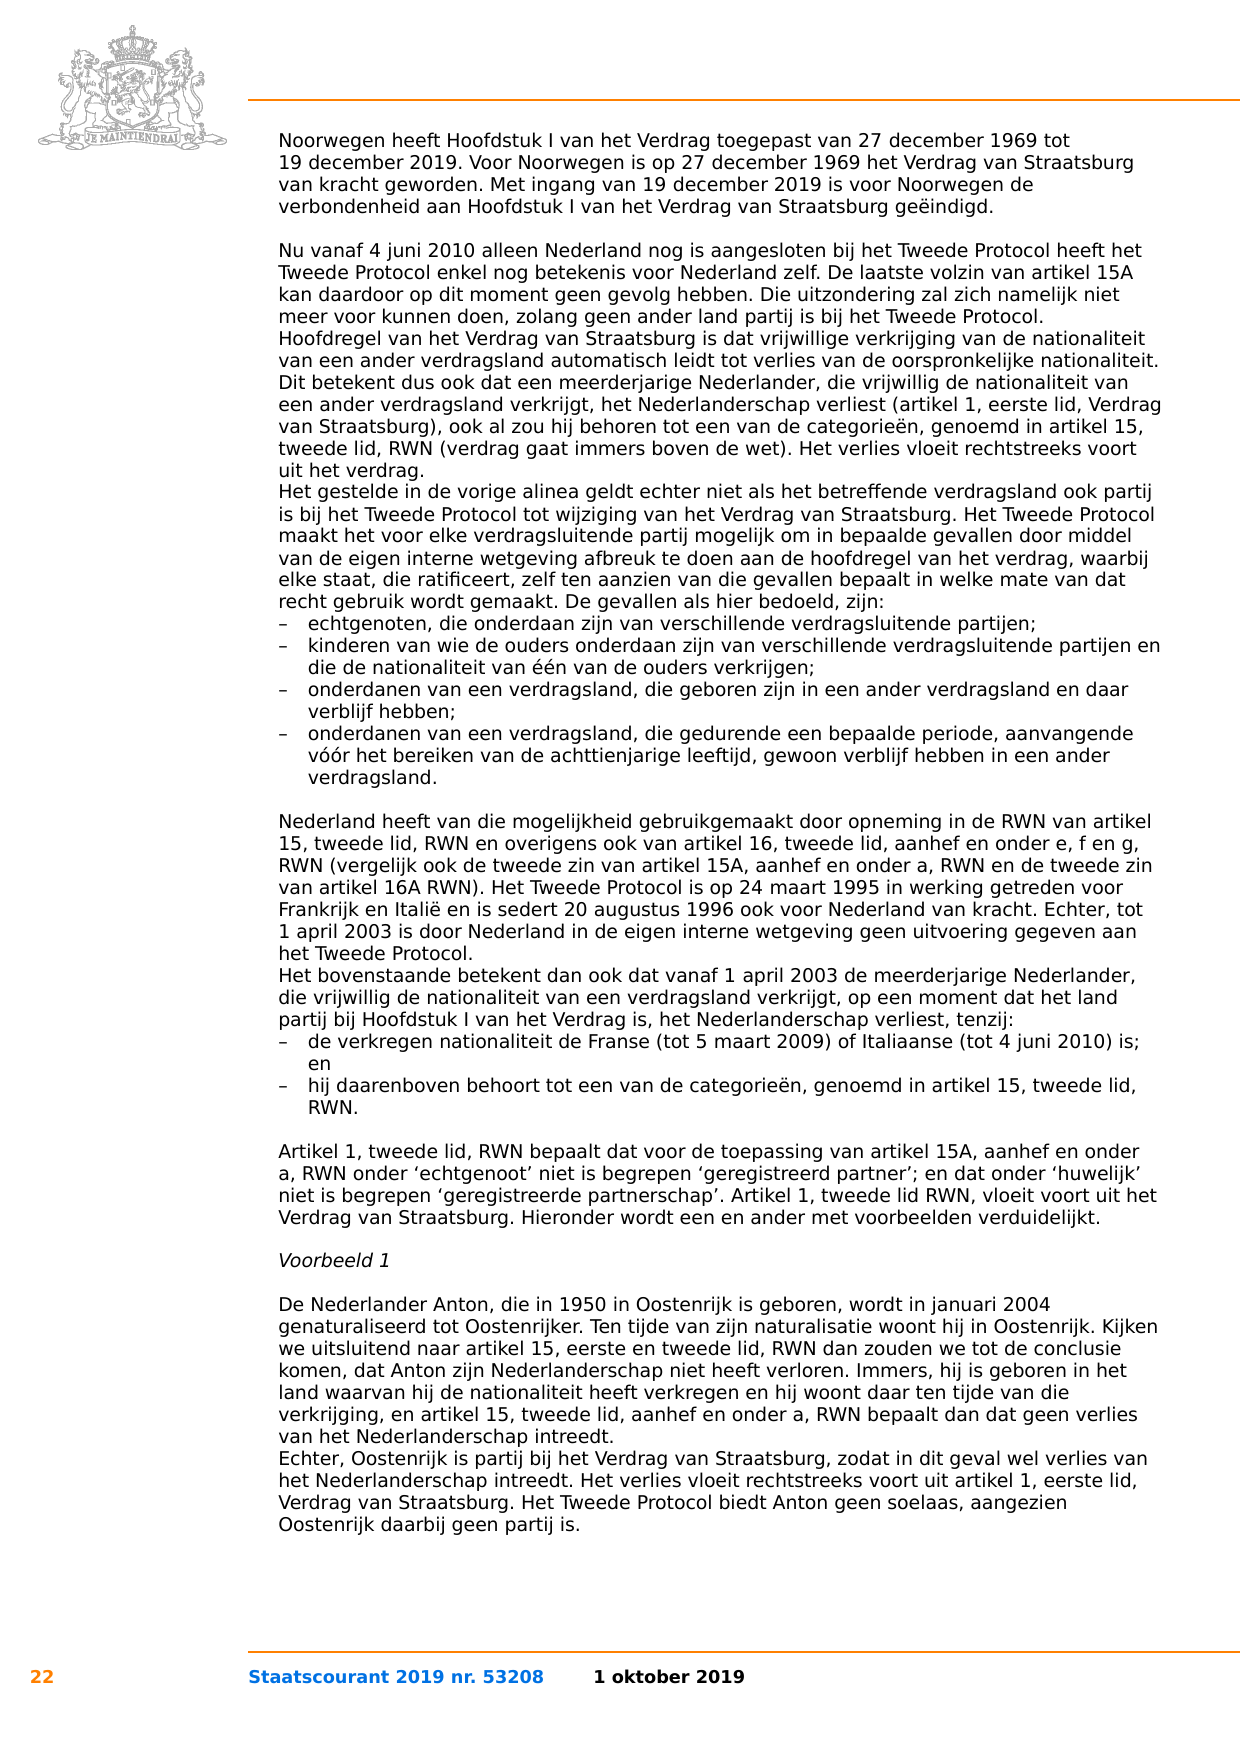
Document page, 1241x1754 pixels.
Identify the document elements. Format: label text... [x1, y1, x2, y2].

text Het gestelde in de vorige alinea geldt echter niet als het betreffende verdragsland ook partij is bij het Tweede Protocol tot wijziging van het Verdrag van Straatsburg. Het Tweede Protocol maakt het voor elke verdragsluitende partij mogelijk om in bepaalde gevallen door middel van de eigen interne wetgeving afbreuk te doen aan de hoofdregel van het verdrag, waarbij elke staat, die ratificeert, zelf ten aanzien van die gevallen bepaalt in welke mate van dat recht gebruik wordt gemaakt. De gevallen als hier bedoeld, zijn: [278, 481, 1163, 613]
text Nu vanaf 4 juni 2010 alleen Nederland nog is aangesloten bij het Tweede Protocol heeft het Tweede Protocol enkel nog betekenis voor Nederland zelf. De laatste volzin van artikel 15A kan daardoor op dit moment geen gevolg hebben. Die uitzondering zal zich namelijk niet meer voor kunnen doen, zolang geen ander land partij is bij het Tweede Protocol. [278, 240, 1163, 328]
text – hij daarenboven behoort tot een van de categorieën, genoemd in artikel 15, tweede lid, RWN. [278, 1075, 1163, 1119]
text – onderdanen van een verdragsland, die geboren zijn in een ander verdragsland en daar verblijf hebben; [278, 679, 1163, 723]
text – onderdanen van een verdragsland, die gedurende een bepaalde periode, aanvangende vóór het bereiken van de achttienjarige leeftijd, gewoon verblijf hebben in een ander verdragsland. [278, 723, 1163, 789]
text Het bovenstaande betekent dan ook dat vanaf 1 april 2003 de meerderjarige Nederlander, die vrijwillig de nationaliteit van een verdragsland verkrijgt, op een moment dat het land partij bij Hoofdstuk I van het Verdrag is, het Nederlanderschap verliest, tenzij: [278, 965, 1163, 1031]
text – de verkregen nationaliteit de Franse (tot 5 maart 2009) of Italiaanse (tot 4 juni 2010) is; en [278, 1031, 1163, 1075]
text De Nederlander Anton, die in 1950 in Oostenrijk is geboren, wordt in januari 2004 genaturaliseerd tot Oostenrijker. Ten tijde van zijn naturalisatie woont hij in Oostenrijk. Kijken we uitsluitend naar artikel 15, eerste en tweede lid, RWN dan zouden we tot de conclusie komen, dat Anton zijn Nederlanderschap niet heeft verloren. Immers, hij is geboren in het land waarvan hij de nationaliteit heeft verkregen en hij woont daar ten tijde van die verkrijging, en artikel 15, tweede lid, aanhef en onder a, RWN bepaalt dan dat geen verlies van het Nederlanderschap intreedt. [278, 1294, 1163, 1448]
text Nederland heeft van die mogelijkheid gebruikgemaakt door opneming in de RWN van artikel 15, tweede lid, RWN en overigens ook van artikel 16, tweede lid, aanhef en onder e, f en g, RWN (vergelijk ook de tweede zin van artikel 15A, aanhef en onder a, RWN en de tweede zin van artikel 16A RWN). Het Tweede Protocol is op 24 maart 1995 in werking getreden voor Frankrijk en Italië en is sedert 20 augustus 1996 ook voor Nederland van kracht. Echter, tot 1 april 2003 is door Nederland in de eigen interne wetgeving geen uitvoering gegeven aan het Tweede Protocol. [278, 811, 1163, 965]
text Noorwegen heeft Hoofdstuk I van het Verdrag toegepast van 27 december 1969 tot 19 december 2019. Voor Noorwegen is op 27 december 1969 het Verdrag van Straatsburg van kracht geworden. Met ingang van 19 december 2019 is voor Noorwegen de verbondenheid aan Hoofdstuk I van het Verdrag van Straatsburg geëindigd. [278, 130, 1163, 218]
text – kinderen van wie de ouders onderdaan zijn van verschillende verdragsluitende partijen en die de nationaliteit van één van de ouders verkrijgen; [278, 635, 1163, 679]
picture [38, 25, 227, 150]
text Echter, Oostenrijk is partij bij het Verdrag van Straatsburg, zodat in dit geval wel verlies van het Nederlanderschap intreedt. Het verlies vloeit rechtstreeks voort uit artikel 1, eerste lid, Verdrag van Straatsburg. Het Tweede Protocol biedt Anton geen soelaas, aangezien Oostenrijk daarbij geen partij is. [278, 1448, 1163, 1536]
text Hoofdregel van het Verdrag van Straatsburg is dat vrijwillige verkrijging van de nationaliteit van een ander verdragsland automatisch leidt tot verlies van de oorspronkelijke nationaliteit. Dit betekent dus ook dat een meerderjarige Nederlander, die vrijwillig de nationaliteit van een ander verdragsland verkrijgt, het Nederlanderschap verliest (artikel 1, eerste lid, Verdrag van Straatsburg), ook al zou hij behoren tot een van de categorieën, genoemd in artikel 15, tweede lid, RWN (verdrag gaat immers boven de wet). Het verlies vloeit rechtstreeks voort uit het verdrag. [278, 328, 1163, 481]
text – echtgenoten, die onderdaan zijn van verschillende verdragsluitende partijen; [278, 613, 1163, 635]
subtitle Voorbeeld 1 [278, 1250, 1163, 1272]
text Artikel 1, tweede lid, RWN bepaalt dat voor de toepassing van artikel 15A, aanhef en onder a, RWN onder ‘echtgenoot’ niet is begrepen ‘geregistreerd partner’; en dat onder ‘huwelijk’ niet is begrepen ‘geregistreerde partnerschap’. Artikel 1, tweede lid RWN, vloeit voort uit het Verdrag van Straatsburg. Hieronder wordt een en ander met voorbeelden verduidelijkt. [278, 1141, 1163, 1228]
